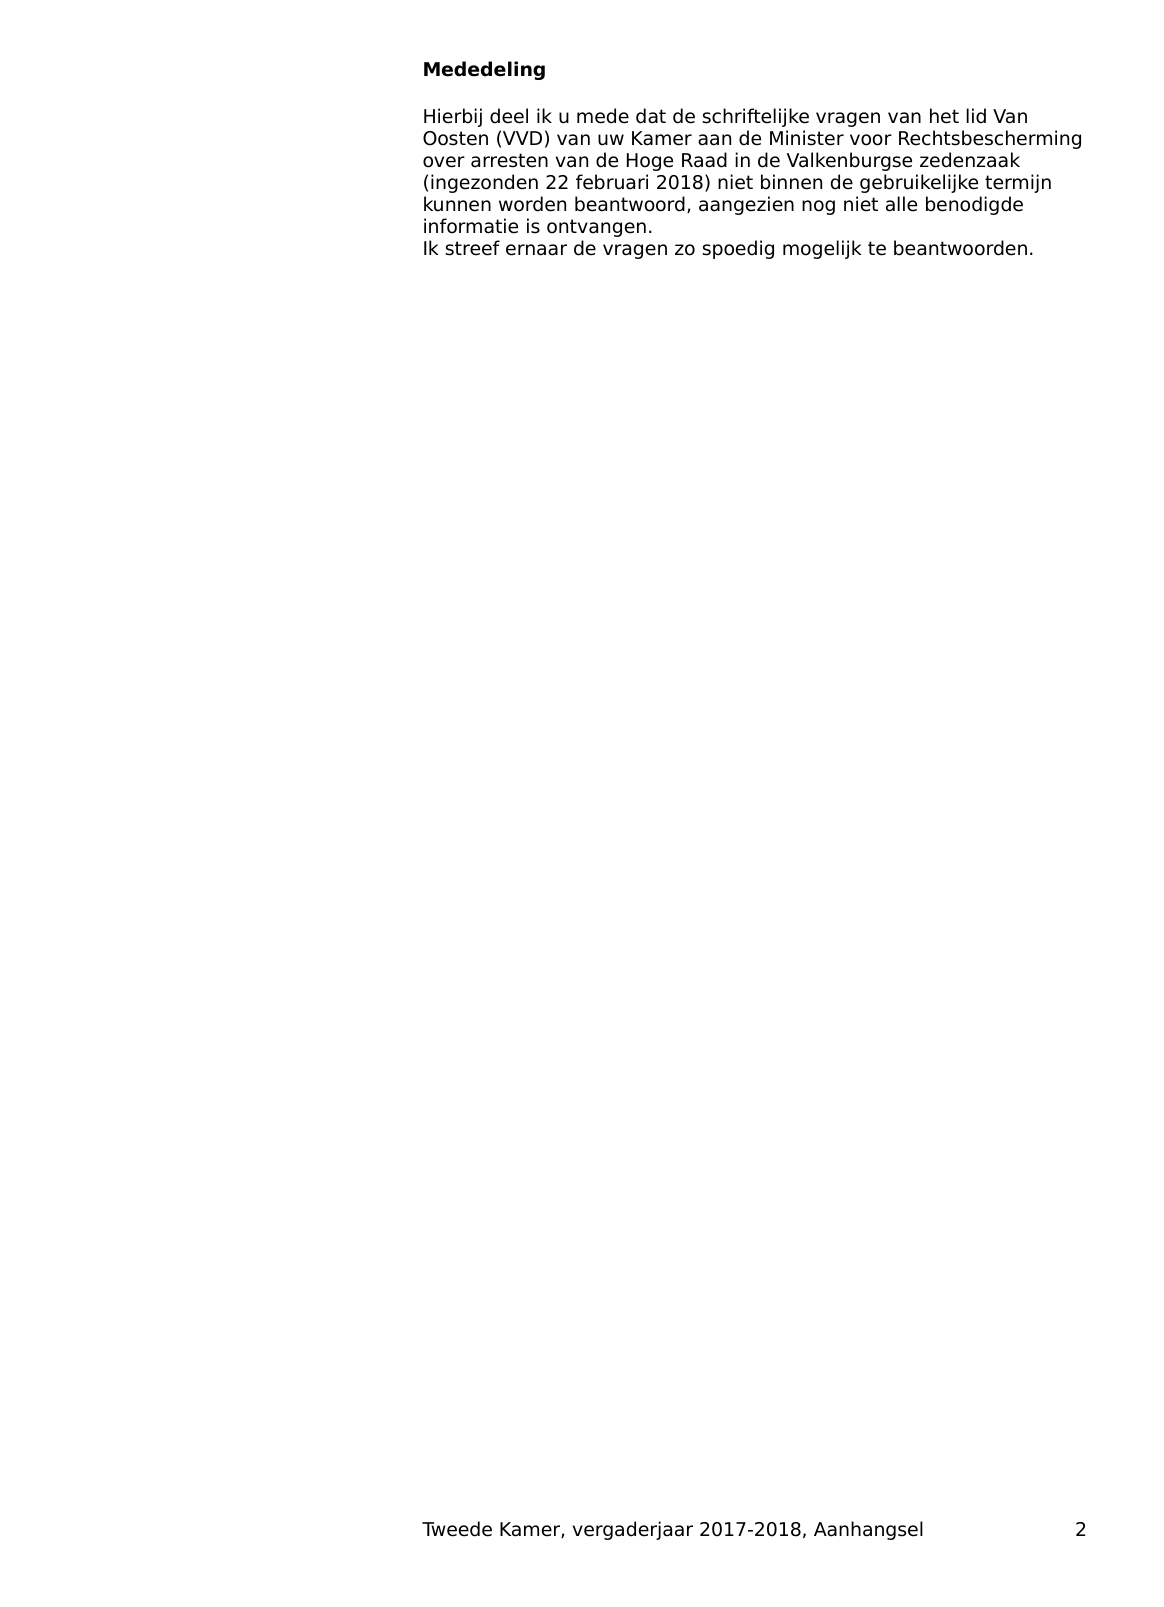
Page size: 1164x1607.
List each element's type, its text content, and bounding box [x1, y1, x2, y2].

text Ik streef ernaar de vragen zo spoedig mogelijk te beantwoorden. [422, 238, 1087, 260]
text Hierbij deel ik u mede dat de schriftelijke vragen van het lid Van Oosten (VVD) van uw Kamer aan de Minister voor Rechtsbescherming over arresten van de Hoge Raad in de Valkenburgse zedenzaak (ingezonden 22 februari 2018) niet binnen de gebruikelijke termijn kunnen worden beantwoord, aangezien nog niet alle benodigde informatie is ontvangen. [422, 106, 1087, 238]
subtitle Mededeling [422, 59, 1087, 81]
